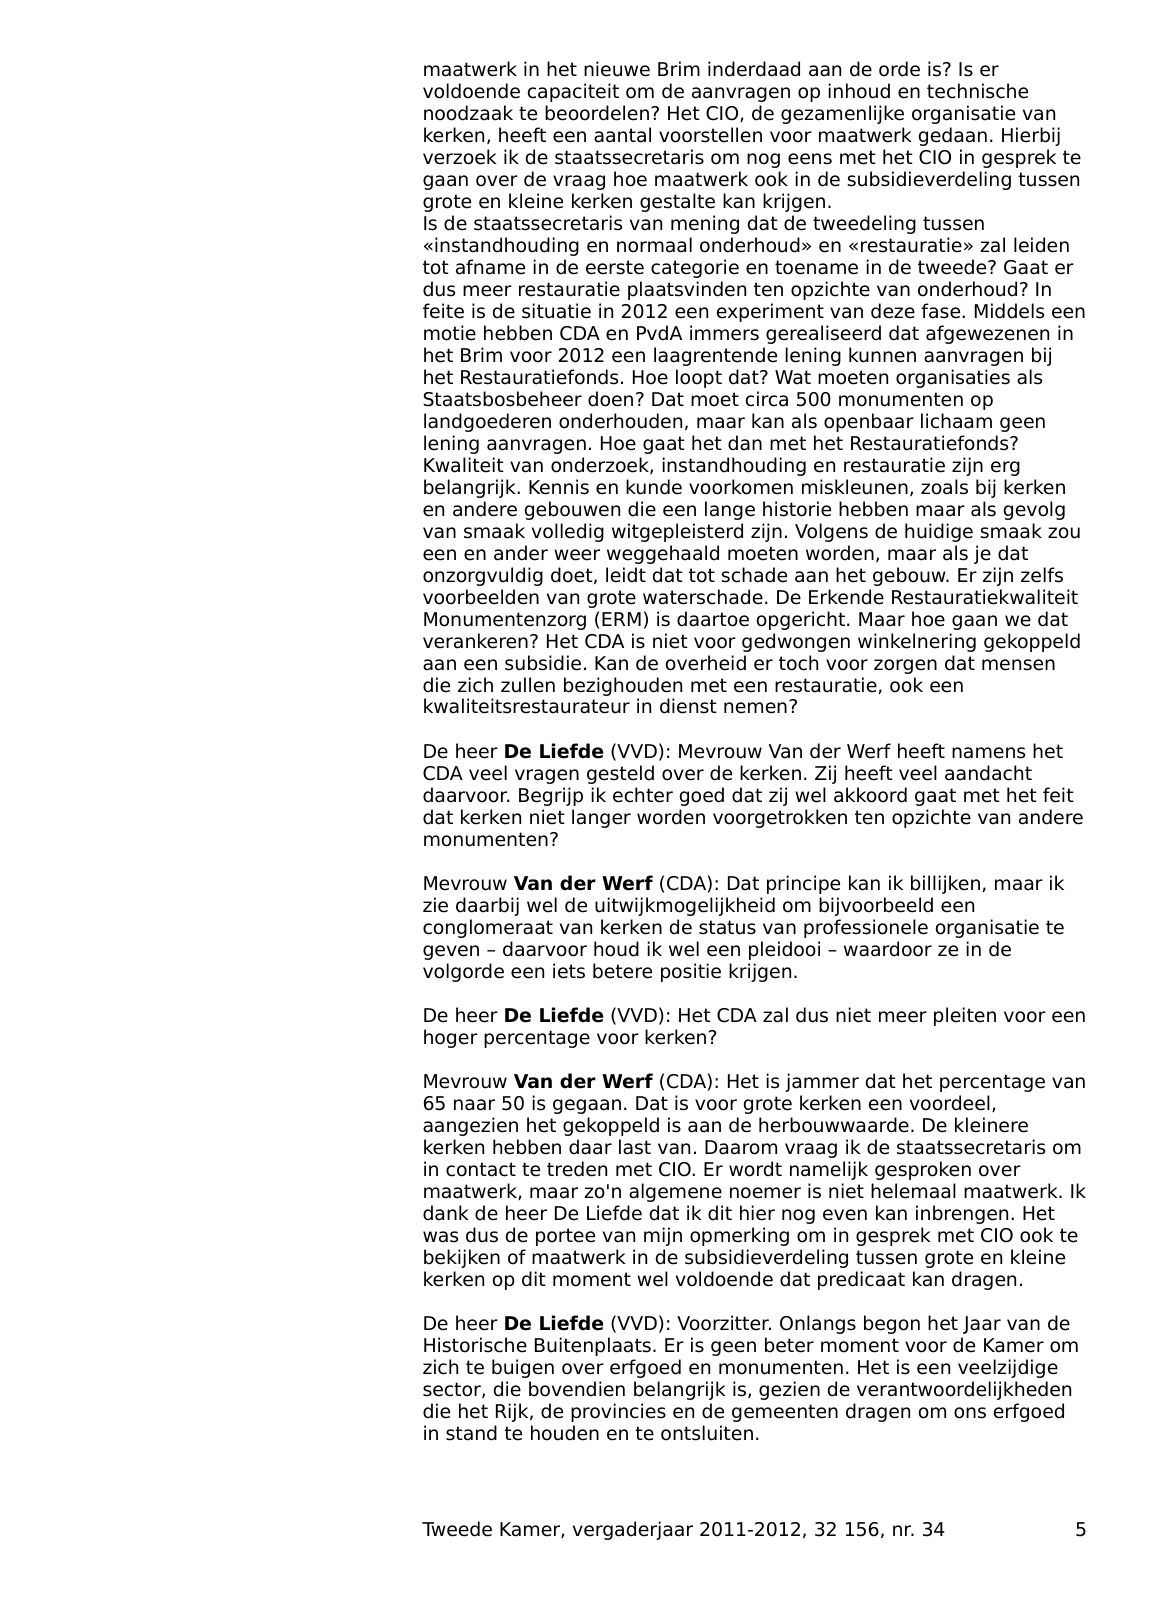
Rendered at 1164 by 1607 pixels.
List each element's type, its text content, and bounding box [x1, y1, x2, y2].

text maatwerk in het nieuwe Brim inderdaad aan de orde is? Is er voldoende capaciteit om de aanvragen op inhoud en technische noodzaak te beoordelen? Het CIO, de gezamenlijke organisatie van kerken, heeft een aantal voorstellen voor maatwerk gedaan. Hierbij verzoek ik de staatssecretaris om nog eens met het CIO in gesprek te gaan over de vraag hoe maatwerk ook in de subsidieverdeling tussen grote en kleine kerken gestalte kan krijgen. [422, 59, 1087, 213]
text De heer De Liefde (VVD): Het CDA zal dus niet meer pleiten voor een hoger percentage voor kerken? [422, 1005, 1087, 1049]
text Kwaliteit van onderzoek, instandhouding en restauratie zijn erg belangrijk. Kennis en kunde voorkomen miskleunen, zoals bij kerken en andere gebouwen die een lange historie hebben maar als gevolg van smaak volledig witgepleisterd zijn. Volgens de huidige smaak zou een en ander weer weggehaald moeten worden, maar als je dat onzorgvuldig doet, leidt dat tot schade aan het gebouw. Er zijn zelfs voorbeelden van grote waterschade. De Erkende Restauratiekwaliteit Monumentenzorg (ERM) is daartoe opgericht. Maar hoe gaan we dat verankeren? Het CDA is niet voor gedwongen winkelnering gekoppeld aan een subsidie. Kan de overheid er toch voor zorgen dat mensen die zich zullen bezighouden met een restauratie, ook een kwaliteitsrestaurateur in dienst nemen? [422, 455, 1087, 718]
text De heer De Liefde (VVD): Mevrouw Van der Werf heeft namens het CDA veel vragen gesteld over de kerken. Zij heeft veel aandacht daarvoor. Begrijp ik echter goed dat zij wel akkoord gaat met het feit dat kerken niet langer worden voorgetrokken ten opzichte van andere monumenten? [422, 741, 1087, 851]
text De heer De Liefde (VVD): Voorzitter. Onlangs begon het Jaar van de Historische Buitenplaats. Er is geen beter moment voor de Kamer om zich te buigen over erfgoed en monumenten. Het is een veelzijdige sector, die bovendien belangrijk is, gezien de verantwoordelijkheden die het Rijk, de provincies en de gemeenten dragen om ons erfgoed in stand te houden en te ontsluiten. [422, 1313, 1087, 1445]
text Mevrouw Van der Werf (CDA): Dat principe kan ik billijken, maar ik zie daarbij wel de uitwijkmogelijkheid om bijvoorbeeld een conglomeraat van kerken de status van professionele organisatie te geven – daarvoor houd ik wel een pleidooi – waardoor ze in de volgorde een iets betere positie krijgen. [422, 873, 1087, 983]
text Mevrouw Van der Werf (CDA): Het is jammer dat het percentage van 65 naar 50 is gegaan. Dat is voor grote kerken een voordeel, aangezien het gekoppeld is aan de herbouwwaarde. De kleinere kerken hebben daar last van. Daarom vraag ik de staatssecretaris om in contact te treden met CIO. Er wordt namelijk gesproken over maatwerk, maar zo'n algemene noemer is niet helemaal maatwerk. Ik dank de heer De Liefde dat ik dit hier nog even kan inbrengen. Het was dus de portee van mijn opmerking om in gesprek met CIO ook te bekijken of maatwerk in de subsidieverdeling tussen grote en kleine kerken op dit moment wel voldoende dat predicaat kan dragen. [422, 1071, 1087, 1291]
text Is de staatssecretaris van mening dat de tweedeling tussen «instandhouding en normaal onderhoud» en «restauratie» zal leiden tot afname in de eerste categorie en toename in de tweede? Gaat er dus meer restauratie plaatsvinden ten opzichte van onderhoud? In feite is de situatie in 2012 een experiment van deze fase. Middels een motie hebben CDA en PvdA immers gerealiseerd dat afgewezenen in het Brim voor 2012 een laagrentende lening kunnen aanvragen bij het Restauratiefonds. Hoe loopt dat? Wat moeten organisaties als Staatsbosbeheer doen? Dat moet circa 500 monumenten op landgoederen onderhouden, maar kan als openbaar lichaam geen lening aanvragen. Hoe gaat het dan met het Restauratiefonds? [422, 213, 1087, 455]
